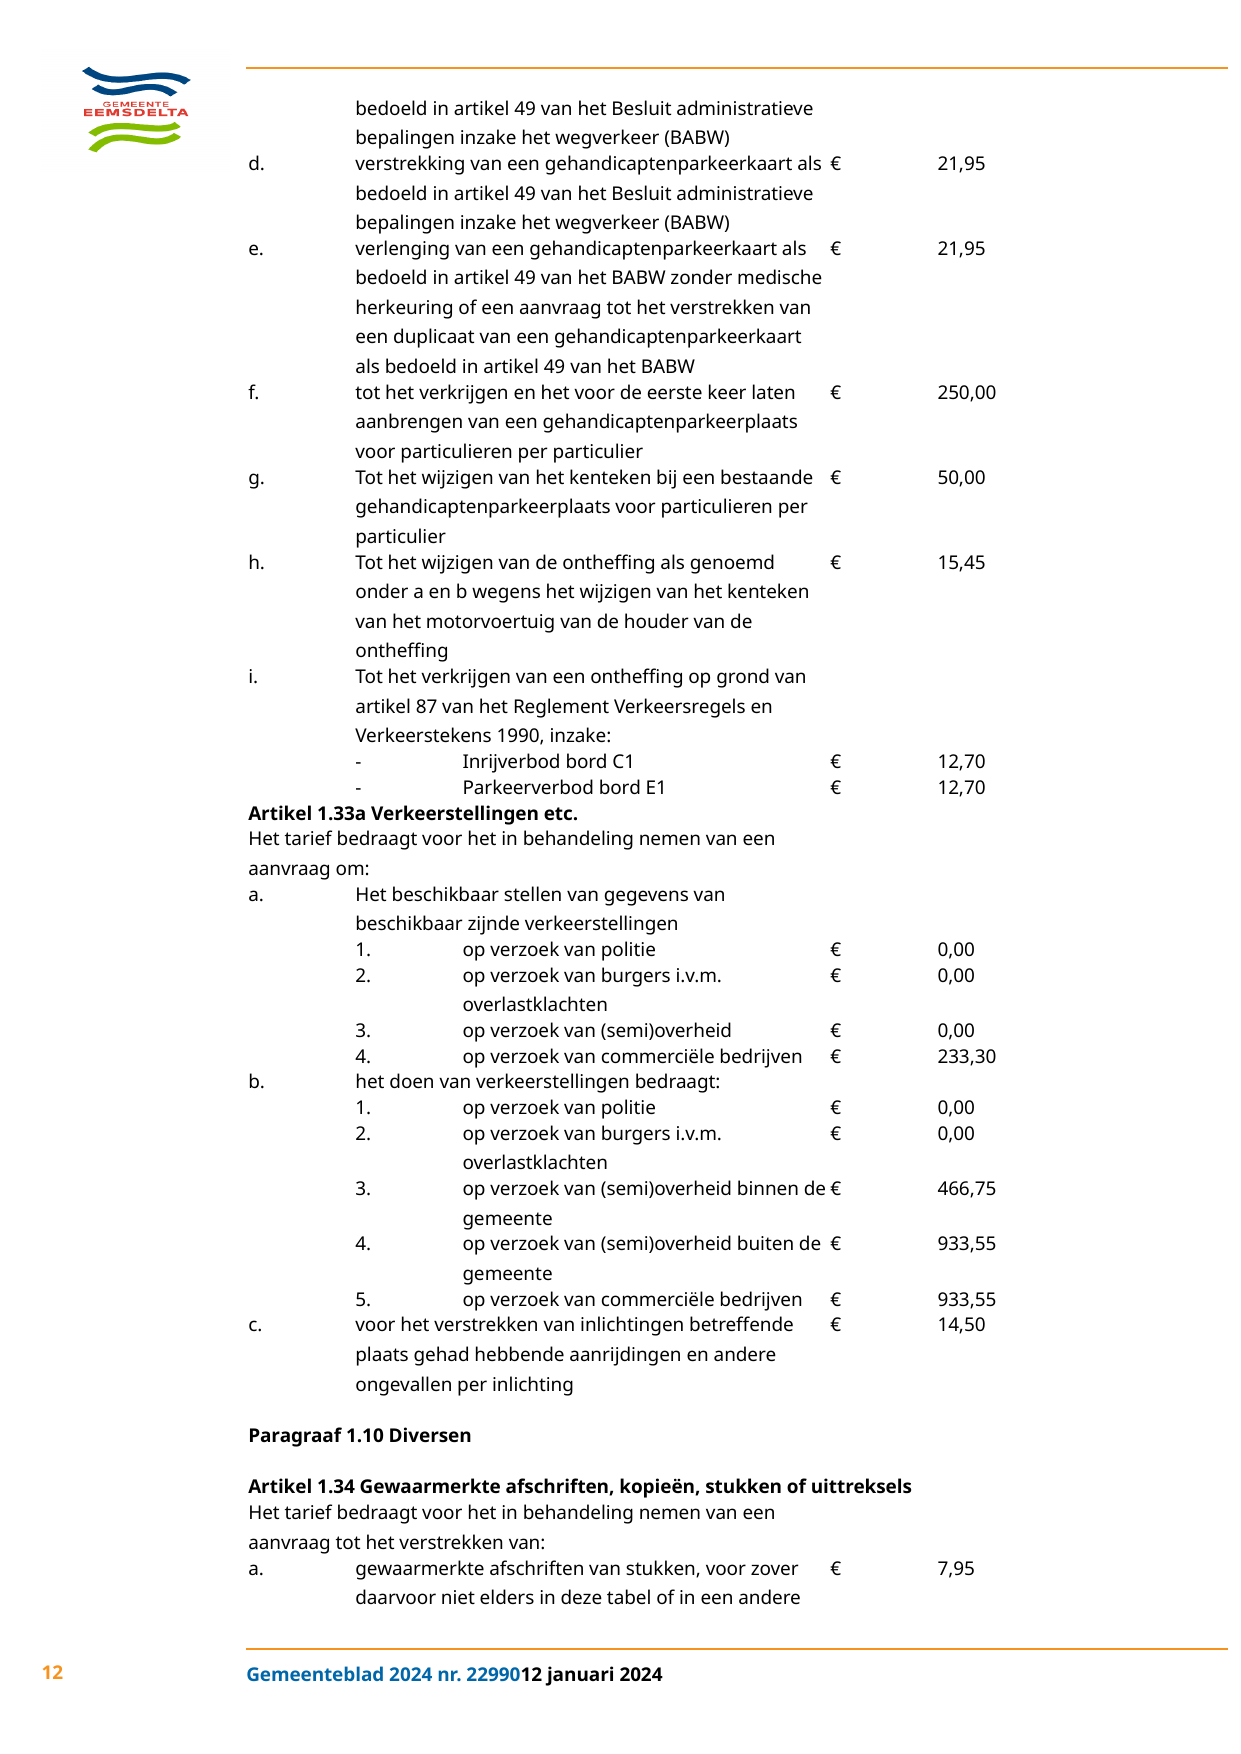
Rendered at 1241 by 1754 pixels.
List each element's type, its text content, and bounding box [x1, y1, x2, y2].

table_cell [1045, 1474, 1152, 1499]
table_cell op verzoek van burgers i.v.m. overlastklachten [462, 962, 830, 1017]
table_cell [1045, 1069, 1152, 1094]
table_cell g. [248, 464, 355, 549]
table_cell op verzoek van (semi)overheid [462, 1017, 830, 1043]
table_cell [1045, 1422, 1152, 1448]
table_cell € [830, 379, 937, 464]
table_cell € [830, 1312, 937, 1397]
table_cell Artikel 1.34 Gewaarmerkte afschriften, kopieën, stukken of uittreksels [248, 1474, 1044, 1499]
table_cell [248, 1017, 355, 1043]
table_cell [248, 1094, 355, 1120]
table_cell [1045, 1555, 1152, 1610]
table_cell [937, 1422, 1044, 1448]
table_cell € [830, 1231, 937, 1286]
table_cell Artikel 1.33a Verkeerstellingen etc. [248, 800, 1044, 825]
table_cell € [830, 549, 937, 663]
table_cell Het tarief bedraagt voor het in behandeling nemen van een aanvraag om: [248, 825, 830, 881]
table_cell [937, 1069, 1044, 1094]
table_cell [937, 95, 1044, 150]
table_cell € [830, 1120, 937, 1175]
table_cell [248, 1231, 355, 1286]
table_cell [1045, 825, 1152, 881]
table_cell [248, 1448, 355, 1474]
table_cell gewaarmerkte afschriften van stukken, voor zover daarvoor niet elders in deze tabel of in een andere [355, 1555, 830, 1610]
table_cell [1045, 1312, 1152, 1397]
table_cell 50,00 [937, 464, 1044, 549]
table_cell [1045, 881, 1152, 936]
table_cell € [830, 150, 937, 235]
table_cell [1045, 1231, 1152, 1286]
table_cell 250,00 [937, 379, 1044, 464]
table_cell b. [248, 1069, 355, 1094]
table_cell [248, 748, 355, 774]
table_cell d. [248, 150, 355, 235]
table_cell verlenging van een gehandicaptenparkeerkaart als bedoeld in artikel 49 van het BABW zonder medische herkeuring of een aanvraag tot het verstrekken van een duplicaat van een gehandicaptenparkeerkaart als bedoeld in artikel 49 van het BABW [355, 235, 830, 379]
table_cell [1045, 235, 1152, 379]
table_cell [1045, 549, 1152, 663]
table_cell 0,00 [937, 1120, 1044, 1175]
table_cell op verzoek van (semi)overheid binnen de gemeente [462, 1175, 830, 1231]
table_cell - [355, 774, 462, 800]
table_cell 2. [355, 1120, 462, 1175]
table_cell [355, 1448, 462, 1474]
table_cell € [830, 962, 937, 1017]
table_cell op verzoek van politie [462, 936, 830, 962]
table_cell [1045, 1500, 1152, 1555]
table_cell Tot het wijzigen van het kenteken bij een bestaande gehandicaptenparkeerplaats voor particulieren per particulier [355, 464, 830, 549]
table_cell € [830, 1555, 937, 1610]
table_cell 933,55 [937, 1286, 1044, 1312]
table_cell Paragraaf 1.10 Diversen [248, 1422, 830, 1448]
table_cell [830, 881, 937, 936]
table_cell [830, 663, 937, 748]
table_cell [1045, 1120, 1152, 1175]
table_cell € [830, 1094, 937, 1120]
table_cell verstrekking van een gehandicaptenparkeerkaart als bedoeld in artikel 49 van het Besluit administratieve bepalingen inzake het wegverkeer (BABW) [355, 150, 830, 235]
table_cell [248, 95, 355, 150]
table_cell [1045, 150, 1152, 235]
table_cell [830, 825, 937, 881]
table_cell [937, 881, 1044, 936]
table_cell [248, 1397, 355, 1422]
table_cell [462, 1448, 830, 1474]
table_cell 15,45 [937, 549, 1044, 663]
table_cell [1045, 748, 1152, 774]
table_cell 2. [355, 962, 462, 1017]
table_cell [1045, 774, 1152, 800]
table_cell € [830, 774, 937, 800]
table_cell i. [248, 663, 355, 748]
table_cell [1045, 1017, 1152, 1043]
table_cell tot het verkrijgen en het voor de eerste keer laten aanbrengen van een gehandicaptenparkeerplaats voor particulieren per particulier [355, 379, 830, 464]
table_cell [248, 936, 355, 962]
table_cell 466,75 [937, 1175, 1044, 1231]
table_cell 4. [355, 1231, 462, 1286]
table_cell bedoeld in artikel 49 van het Besluit administratieve bepalingen inzake het wegverkeer (BABW) [355, 95, 830, 150]
table_cell 5. [355, 1286, 462, 1312]
table_cell [248, 1175, 355, 1231]
table_cell op verzoek van (semi)overheid buiten de gemeente [462, 1231, 830, 1286]
table_cell [1045, 1043, 1152, 1068]
table_cell Het beschikbaar stellen van gegevens van beschikbaar zijnde verkeerstellingen [355, 881, 830, 936]
table_cell [1045, 1448, 1152, 1474]
table_cell [1045, 1175, 1152, 1231]
table_cell [830, 95, 937, 150]
table_cell [248, 1120, 355, 1175]
table_cell op verzoek van politie [462, 1094, 830, 1120]
table_cell f. [248, 379, 355, 464]
table_cell [1045, 95, 1152, 150]
table_cell € [830, 1017, 937, 1043]
table_cell 12,70 [937, 748, 1044, 774]
table_cell c. [248, 1312, 355, 1397]
table_cell [830, 1422, 937, 1448]
table_cell 3. [355, 1017, 462, 1043]
table_cell 0,00 [937, 1017, 1044, 1043]
table_cell 0,00 [937, 1094, 1044, 1120]
table_cell [830, 1397, 937, 1422]
table_cell 14,50 [937, 1312, 1044, 1397]
table_cell 7,95 [937, 1555, 1044, 1610]
table_cell 1. [355, 1094, 462, 1120]
table_cell 21,95 [937, 235, 1044, 379]
table_cell Parkeerverbod bord E1 [462, 774, 830, 800]
table_cell [830, 1500, 937, 1555]
table_cell Het tarief bedraagt voor het in behandeling nemen van een aanvraag tot het verstrekken van: [248, 1500, 830, 1555]
table_cell [937, 1448, 1044, 1474]
table_cell Tot het verkrijgen van een ontheffing op grond van artikel 87 van het Reglement Verkeersregels en Verkeerstekens 1990, inzake: [355, 663, 830, 748]
table_cell 1. [355, 936, 462, 962]
table_cell 3. [355, 1175, 462, 1231]
table_cell € [830, 1175, 937, 1231]
table_cell [1045, 936, 1152, 962]
table_cell [1045, 800, 1152, 825]
picture [41, 47, 231, 172]
table_cell [937, 825, 1044, 881]
table_cell 933,55 [937, 1231, 1044, 1286]
table_cell [1045, 379, 1152, 464]
table_cell [830, 1069, 937, 1094]
table_cell [1045, 962, 1152, 1017]
table_cell 233,30 [937, 1043, 1044, 1068]
table_cell [830, 1448, 937, 1474]
table_cell 0,00 [937, 962, 1044, 1017]
table_cell [937, 663, 1044, 748]
table_cell op verzoek van commerciële bedrijven [462, 1286, 830, 1312]
table_cell - [355, 748, 462, 774]
table_cell e. [248, 235, 355, 379]
table_cell Tot het wijzigen van de ontheffing als genoemd onder a en b wegens het wijzigen van het kenteken van het motorvoertuig van de houder van de ontheffing [355, 549, 830, 663]
table_cell [248, 1043, 355, 1068]
table_cell € [830, 1286, 937, 1312]
table_cell 4. [355, 1043, 462, 1068]
table_cell € [830, 748, 937, 774]
table_cell [1045, 1286, 1152, 1312]
table_cell [1045, 1397, 1152, 1422]
table_cell [1045, 464, 1152, 549]
table_cell [1045, 1094, 1152, 1120]
table_cell [248, 774, 355, 800]
table_cell op verzoek van burgers i.v.m. overlastklachten [462, 1120, 830, 1175]
table_cell voor het verstrekken van inlichtingen betreffende plaats gehad hebbende aanrijdingen en andere ongevallen per inlichting [355, 1312, 830, 1397]
table_cell [937, 1397, 1044, 1422]
table_cell € [830, 1043, 937, 1068]
table_cell het doen van verkeerstellingen bedraagt: [355, 1069, 830, 1094]
table_cell a. [248, 881, 355, 936]
table_cell [462, 1397, 830, 1422]
table_cell € [830, 235, 937, 379]
table_cell op verzoek van commerciële bedrijven [462, 1043, 830, 1068]
table_cell 12,70 [937, 774, 1044, 800]
table_cell [248, 1286, 355, 1312]
table_cell 0,00 [937, 936, 1044, 962]
table_cell Inrijverbod bord C1 [462, 748, 830, 774]
table_cell [1045, 663, 1152, 748]
table_cell € [830, 464, 937, 549]
table_cell 21,95 [937, 150, 1044, 235]
table_cell € [830, 936, 937, 962]
table_cell a. [248, 1555, 355, 1610]
table_cell [937, 1500, 1044, 1555]
table_cell [248, 962, 355, 1017]
table_cell [355, 1397, 462, 1422]
table_cell h. [248, 549, 355, 663]
